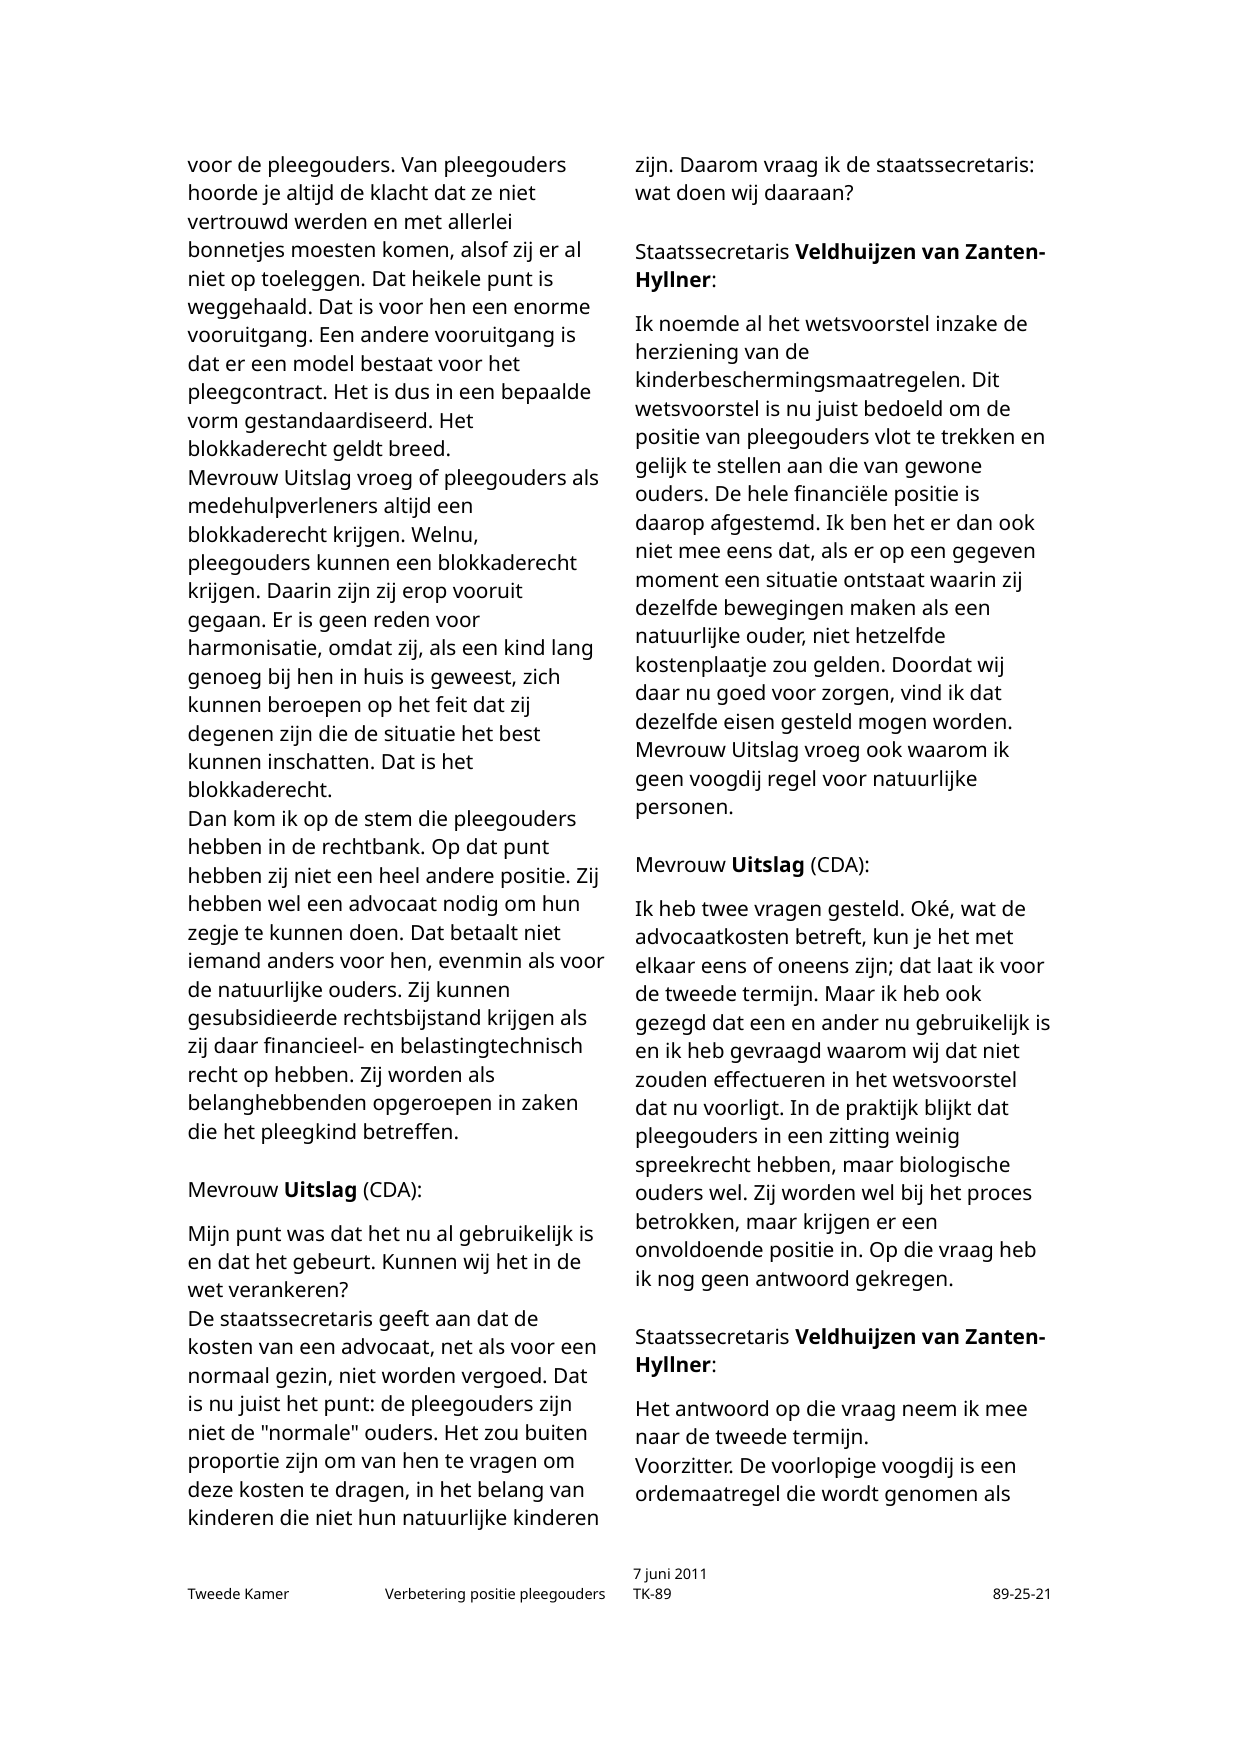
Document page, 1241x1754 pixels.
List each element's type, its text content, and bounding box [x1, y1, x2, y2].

text Mevrouw Uitslag vroeg of pleegouders als medehulpverleners altijd een blokkaderecht krijgen. Welnu, pleegouders kunnen een blokkaderecht krijgen. Daarin zijn zij erop vooruit gegaan. Er is geen reden voor harmonisatie, omdat zij, als een kind lang genoeg bij hen in huis is geweest, zich kunnen beroepen op het feit dat zij degenen zijn die de situatie het best kunnen inschatten. Dat is het blokkaderecht. [187, 463, 605, 804]
text De staatssecretaris geeft aan dat de kosten van een advocaat, net als voor een normaal gezin, niet worden vergoed. Dat is nu juist het punt: de pleegouders zijn niet de "normale" ouders. Het zou buiten proportie zijn om van hen te vragen om deze kosten te dragen, in het belang van kinderen die niet hun natuurlijke kinderen [187, 1304, 605, 1532]
text Ik noemde al het wetsvoorstel inzake de herziening van de kinderbeschermingsmaatregelen. Dit wetsvoorstel is nu juist bedoeld om de positie van pleegouders vlot te trekken en gelijk te stellen aan die van gewone ouders. De hele financiële positie is daarop afgestemd. Ik ben het er dan ook niet mee eens dat, als er op een gegeven moment een situatie ontstaat waarin zij dezelfde bewegingen maken als een natuurlijke ouder, niet hetzelfde kostenplaatje zou gelden. Doordat wij daar nu goed voor zorgen, vind ik dat dezelfde eisen gesteld mogen worden. [635, 309, 1053, 735]
text Mijn punt was dat het nu al gebruikelijk is en dat het gebeurt. Kunnen wij het in de wet verankeren? [187, 1219, 605, 1304]
text Staatssecretaris Veldhuijzen van Zanten-Hyllner: [635, 1322, 1053, 1379]
text voor de pleegouders. Van pleegouders hoorde je altijd de klacht dat ze niet vertrouwd werden en met allerlei bonnetjes moesten komen, alsof zij er al niet op toeleggen. Dat heikele punt is weggehaald. Dat is voor hen een enorme vooruitgang. Een andere vooruitgang is dat er een model bestaat voor het pleegcontract. Het is dus in een bepaalde vorm gestandaardiseerd. Het blokkaderecht geldt breed. [187, 150, 605, 463]
text Dan kom ik op de stem die pleegouders hebben in de rechtbank. Op dat punt hebben zij niet een heel andere positie. Zij hebben wel een advocaat nodig om hun zegje te kunnen doen. Dat betaalt niet iemand anders voor hen, evenmin als voor de natuurlijke ouders. Zij kunnen gesubsidieerde rechtsbijstand krijgen als zij daar financieel- en belastingtechnisch recht op hebben. Zij worden als belanghebbenden opgeroepen in zaken die het pleegkind betreffen. [187, 804, 605, 1145]
text Ik heb twee vragen gesteld. Oké, wat de advocaatkosten betreft, kun je het met elkaar eens of oneens zijn; dat laat ik voor de tweede termijn. Maar ik heb ook gezegd dat een en ander nu gebruikelijk is en ik heb gevraagd waarom wij dat niet zouden effectueren in het wetsvoorstel dat nu voorligt. In de praktijk blijkt dat pleegouders in een zitting weinig spreekrecht hebben, maar biologische ouders wel. Zij worden wel bij het proces betrokken, maar krijgen er een onvoldoende positie in. Op die vraag heb ik nog geen antwoord gekregen. [635, 894, 1053, 1292]
text Staatssecretaris Veldhuijzen van Zanten-Hyllner: [635, 237, 1053, 294]
text Mevrouw Uitslag (CDA): [187, 1175, 605, 1204]
text Mevrouw Uitslag (CDA): [635, 851, 1053, 879]
text Mevrouw Uitslag vroeg ook waarom ik geen voogdij regel voor natuurlijke personen. [635, 735, 1053, 821]
text zijn. Daarom vraag ik de staatssecretaris: wat doen wij daaraan? [635, 150, 1053, 207]
text Het antwoord op die vraag neem ik mee naar de tweede termijn. [635, 1394, 1053, 1451]
text Voorzitter. De voorlopige voogdij is een ordemaatregel die wordt genomen als [635, 1451, 1053, 1508]
